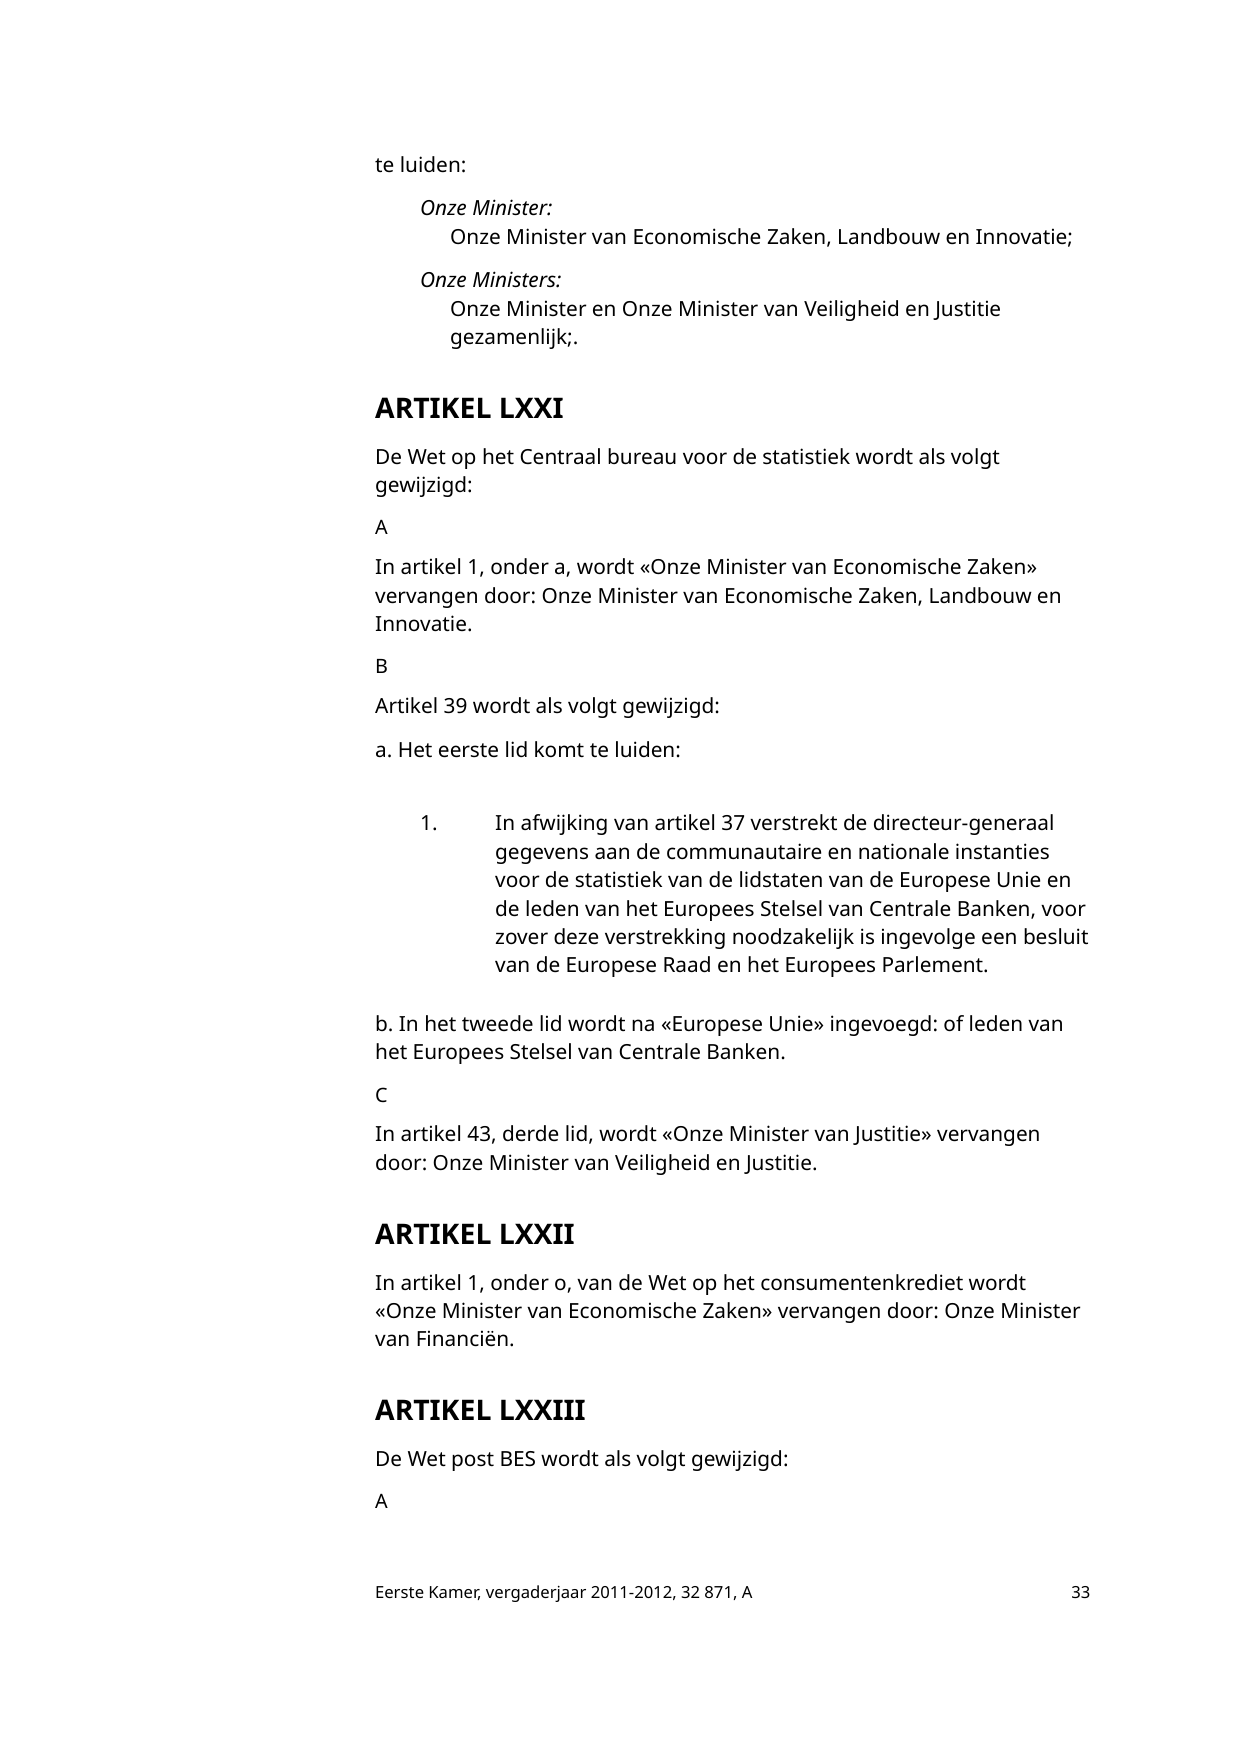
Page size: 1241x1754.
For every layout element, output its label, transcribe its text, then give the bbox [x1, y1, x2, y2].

text A [375, 1487, 1090, 1514]
text In artikel 43, derde lid, wordt «Onze Minister van Justitie» vervangen door: Onze Minister van Veiligheid en Justitie. [375, 1119, 1090, 1176]
text b. In het tweede lid wordt na «Europese Unie» ingevoegd: of leden van het Europees Stelsel van Centrale Banken. [375, 1009, 1090, 1066]
text Onze Ministers: [420, 265, 1090, 294]
subtitle ARTIKEL LXXI [375, 388, 1090, 427]
list In afwijking van artikel 37 verstrekt de directeur-generaal gegevens aan de communautaire en nationale instanties voor de statistiek van de lidstaten van de Europese Unie en de leden van het Europees Stelsel van Centrale Banken, voor zover deze verstrekking noodzakelijk is ingevolge een besluit van de Europese Raad en het Europees Parlement. [420, 808, 1090, 979]
text Onze Minister: [420, 193, 1090, 222]
text De Wet post BES wordt als volgt gewijzigd: [375, 1444, 1090, 1472]
text B [375, 653, 1090, 680]
text a. Het eerste lid komt te luiden: [375, 735, 1090, 763]
text te luiden: [375, 150, 1090, 178]
text Onze Minister en Onze Minister van Veiligheid en Justitie gezamenlijk;. [450, 294, 1090, 351]
text De Wet op het Centraal bureau voor de statistiek wordt als volgt gewijzigd: [375, 442, 1090, 499]
text In artikel 1, onder o, van de Wet op het consumentenkrediet wordt «Onze Minister van Economische Zaken» vervangen door: Onze Minister van Financiën. [375, 1268, 1090, 1353]
text A [375, 514, 1090, 541]
text Artikel 39 wordt als volgt gewijzigd: [375, 691, 1090, 720]
subtitle ARTIKEL LXXII [375, 1214, 1090, 1253]
text In artikel 1, onder a, wordt «Onze Minister van Economische Zaken» vervangen door: Onze Minister van Economische Zaken, Landbouw en Innovatie. [375, 552, 1090, 638]
subtitle ARTIKEL LXXIII [375, 1390, 1090, 1429]
text C [375, 1081, 1090, 1108]
text Onze Minister van Economische Zaken, Landbouw en Innovatie; [450, 222, 1090, 250]
